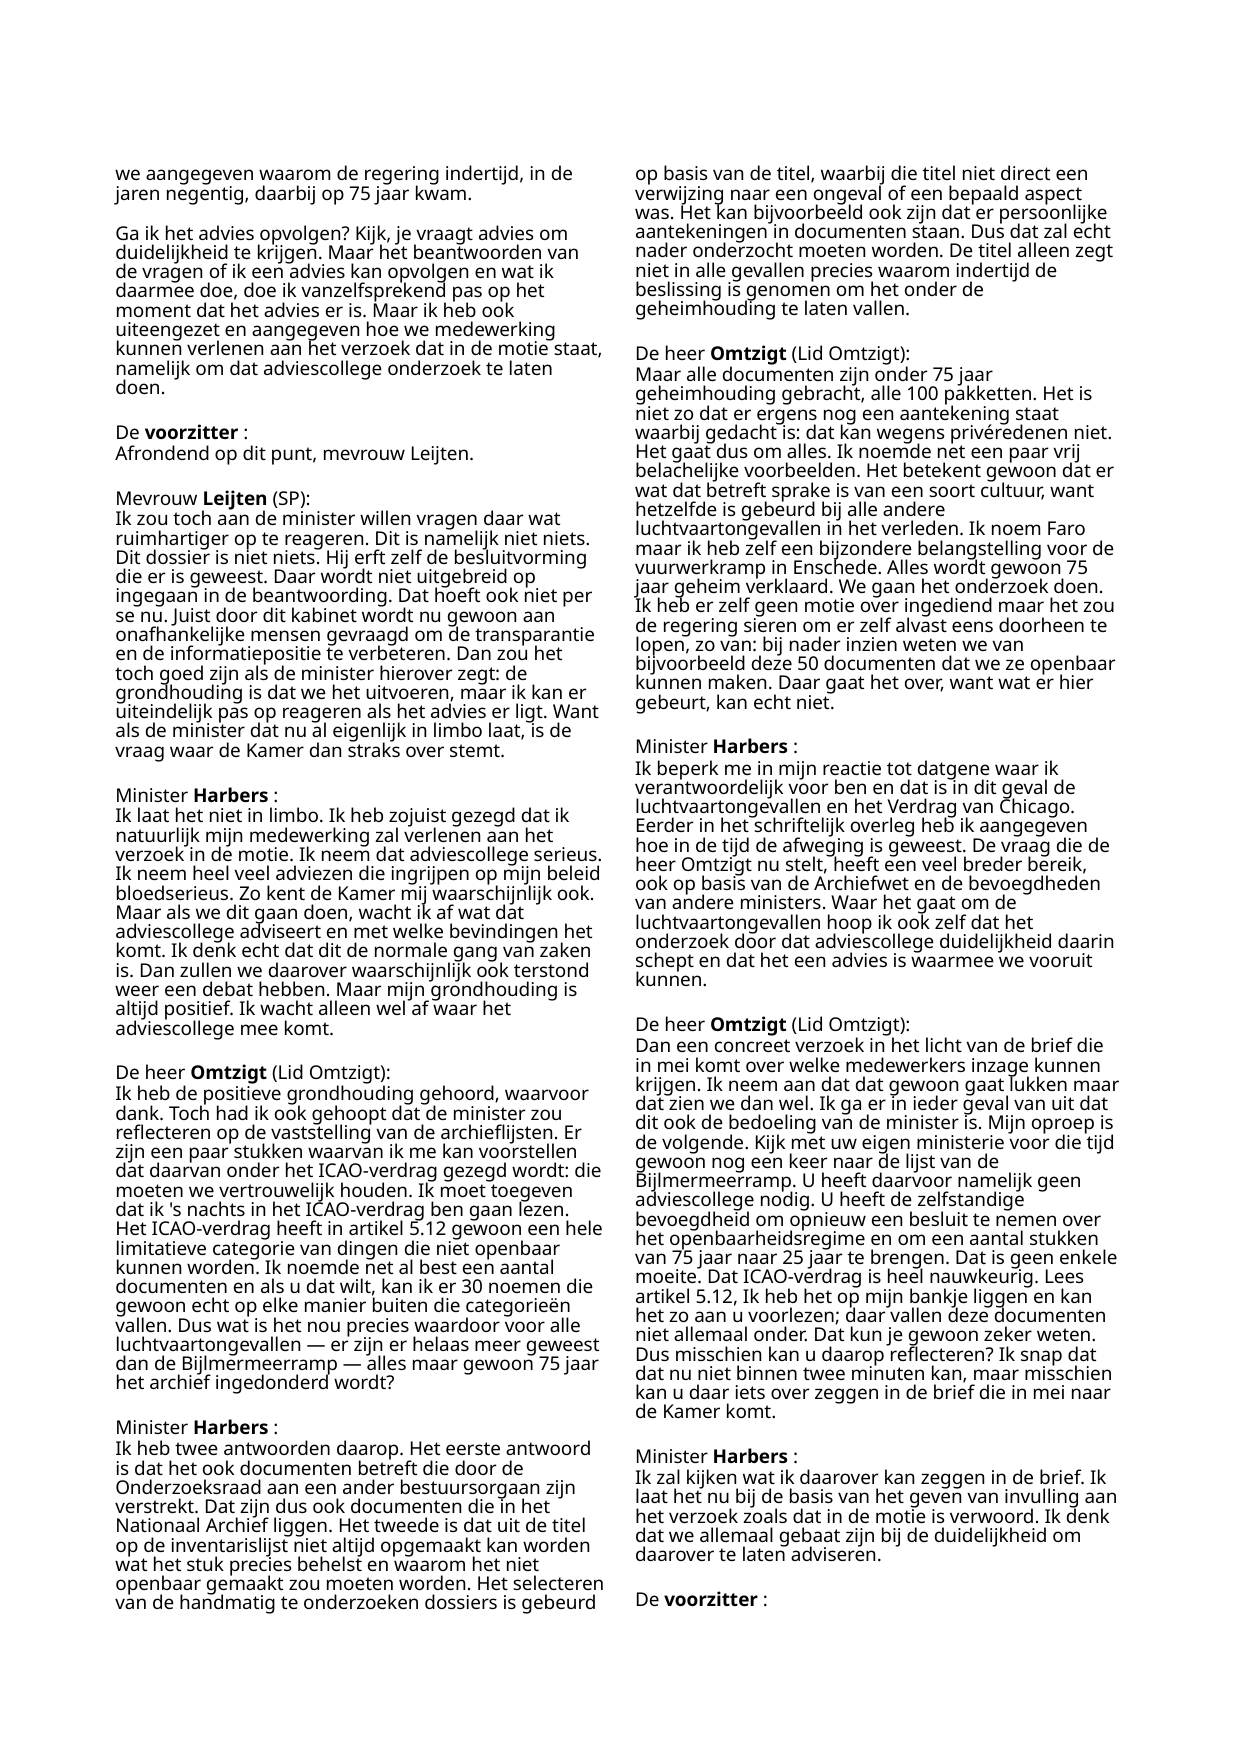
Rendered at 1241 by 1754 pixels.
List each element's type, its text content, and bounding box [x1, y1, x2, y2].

text Ik heb twee antwoorden daarop. Het eerste antwoord is dat het ook documenten betreft die door de Onderzoeksraad aan een ander bestuursorgaan zijn verstrekt. Dat zijn dus ook documenten die in het Nationaal Archief liggen. Het tweede is dat uit de titel op de inventarislijst niet altijd opgemaakt kan worden wat het stuk precies behelst en waarom het niet openbaar gemaakt zou moeten worden. Het selecteren van de handmatig te onderzoeken dossiers is gebeurd [115, 1440, 605, 1614]
text Ik laat het niet in limbo. Ik heb zojuist gezegd dat ik natuurlijk mijn medewerking zal verlenen aan het verzoek in de motie. Ik neem dat adviescollege serieus. Ik neem heel veel adviezen die ingrijpen op mijn beleid bloedserieus. Zo kent de Kamer mij waarschijnlijk ook. Maar als we dit gaan doen, wacht ik af wat dat adviescollege adviseert en met welke bevindingen het komt. Ik denk echt dat dit de normale gang van zaken is. Dan zullen we daarover waarschijnlijk ook terstond weer een debat hebben. Maar mijn grondhouding is altijd positief. Ik wacht alleen wel af waar het adviescollege mee komt. [115, 807, 605, 1039]
text Ga ik het advies opvolgen? Kijk, je vraagt advies om duidelijkheid te krijgen. Maar het beantwoorden van de vragen of ik een advies kan opvolgen en wat ik daarmee doe, doe ik vanzelfsprekend pas op het moment dat het advies er is. Maar ik heb ook uiteengezet en aangegeven hoe we medewerking kunnen verlenen aan het verzoek dat in de motie staat, namelijk om dat adviescollege onderzoek te laten doen. [115, 224, 605, 398]
text Minister Harbers : [115, 782, 605, 807]
text Ik beperk me in mijn reactie tot datgene waar ik verantwoordelijk voor ben en dat is in dit geval de luchtvaartongevallen en het Verdrag van Chicago. Eerder in het schriftelijk overleg heb ik aangegeven hoe in de tijd de afweging is geweest. De vraag die de heer Omtzigt nu stelt, heeft een veel breder bereik, ook op basis van de Archiefwet en de bevoegdheden van andere ministers. Waar het gaat om de luchtvaartongevallen hoop ik ook zelf dat het onderzoek door dat adviescollege duidelijkheid daarin schept en dat het een advies is waarmee we vooruit kunnen. [635, 759, 1125, 991]
text Ik zou toch aan de minister willen vragen daar wat ruimhartiger op te reageren. Dit is namelijk niet niets. Dit dossier is niet niets. Hij erft zelf de besluitvorming die er is geweest. Daar wordt niet uitgebreid op ingegaan in de beantwoording. Dat hoeft ook niet per se nu. Juist door dit kabinet wordt nu gewoon aan onafhankelijke mensen gevraagd om de transparantie en de informatiepositie te verbeteren. Dan zou het toch goed zijn als de minister hierover zegt: de grondhouding is dat we het uitvoeren, maar ik kan er uiteindelijk pas op reageren als het advies er ligt. Want als de minister dat nu al eigenlijk in limbo laat, is de vraag waar de Kamer dan straks over stemt. [115, 510, 605, 761]
text De voorzitter : [115, 419, 605, 444]
text De heer Omtzigt (Lid Omtzigt): [635, 340, 1125, 366]
text Ik zal kijken wat ik daarover kan zeggen in de brief. Ik laat het nu bij de basis van het geven van invulling aan het verzoek zoals dat in de motie is verwoord. Ik denk dat we allemaal gebaat zijn bij de duidelijkheid om daarover te laten adviseren. [635, 1469, 1125, 1566]
text Dan een concreet verzoek in het licht van de brief die in mei komt over welke medewerkers inzage kunnen krijgen. Ik neem aan dat dat gewoon gaat lukken maar dat zien we dan wel. Ik ga er in ieder geval van uit dat dit ook de bedoeling van de minister is. Mijn oproep is de volgende. Kijk met uw eigen ministerie voor die tijd gewoon nog een keer naar de lijst van de Bijlmermeerramp. U heeft daarvoor namelijk geen adviescollege nodig. U heeft de zelfstandige bevoegdheid om opnieuw een besluit te nemen over het openbaarheidsregime en om een aantal stukken van 75 jaar naar 25 jaar te brengen. Dat is geen enkele moeite. Dat ICAO-verdrag is heel nauwkeurig. Lees artikel 5.12, Ik heb het op mijn bankje liggen en kan het zo aan u voorlezen; daar vallen deze documenten niet allemaal onder. Dat kun je gewoon zeker weten. Dus misschien kan u daarop reflecteren? Ik snap dat dat nu niet binnen twee minuten kan, maar misschien kan u daar iets over zeggen in de brief die in mei naar de Kamer komt. [635, 1037, 1125, 1423]
text we aangegeven waarom de regering indertijd, in de jaren negentig, daarbij op 75 jaar kwam. [115, 165, 605, 204]
text De heer Omtzigt (Lid Omtzigt): [115, 1059, 605, 1085]
text De voorzitter : [635, 1586, 1125, 1612]
text Minister Harbers : [635, 734, 1125, 759]
text De heer Omtzigt (Lid Omtzigt): [635, 1012, 1125, 1037]
text op basis van de titel, waarbij die titel niet direct een verwijzing naar een ongeval of een bepaald aspect was. Het kan bijvoorbeeld ook zijn dat er persoonlijke aantekeningen in documenten staan. Dus dat zal echt nader onderzocht moeten worden. De titel alleen zegt niet in alle gevallen precies waarom indertijd de beslissing is genomen om het onder de geheimhouding te laten vallen. [635, 165, 1125, 319]
text Afrondend op dit punt, mevrouw Leijten. [115, 444, 605, 464]
text Minister Harbers : [115, 1414, 605, 1440]
text Ik heb de positieve grondhouding gehoord, waarvoor dank. Toch had ik ook gehoopt dat de minister zou reflecteren op de vaststelling van de archieflijsten. Er zijn een paar stukken waarvan ik me kan voorstellen dat daarvan onder het ICAO-verdrag gezegd wordt: die moeten we vertrouwelijk houden. Ik moet toegeven dat ik 's nachts in het ICAO-verdrag ben gaan lezen. Het ICAO-verdrag heeft in artikel 5.12 gewoon een hele limitatieve categorie van dingen die niet openbaar kunnen worden. Ik noemde net al best een aantal documenten en als u dat wilt, kan ik er 30 noemen die gewoon echt op elke manier buiten die categorieën vallen. Dus wat is het nou precies waardoor voor alle luchtvaartongevallen — er zijn er helaas meer geweest dan de Bijlmermeerramp — alles maar gewoon 75 jaar het archief ingedonderd wordt? [115, 1085, 605, 1394]
text Maar alle documenten zijn onder 75 jaar geheimhouding gebracht, alle 100 pakketten. Het is niet zo dat er ergens nog een aantekening staat waarbij gedacht is: dat kan wegens privéredenen niet. Het gaat dus om alles. Ik noemde net een paar vrij belachelijke voorbeelden. Het betekent gewoon dat er wat dat betreft sprake is van een soort cultuur, want hetzelfde is gebeurd bij alle andere luchtvaartongevallen in het verleden. Ik noem Faro maar ik heb zelf een bijzondere belangstelling voor de vuurwerkramp in Enschede. Alles wordt gewoon 75 jaar geheim verklaard. We gaan het onderzoek doen. Ik heb er zelf geen motie over ingediend maar het zou de regering sieren om er zelf alvast eens doorheen te lopen, zo van: bij nader inzien weten we van bijvoorbeeld deze 50 documenten dat we ze openbaar kunnen maken. Daar gaat het over, want wat er hier gebeurt, kan echt niet. [635, 366, 1125, 713]
text Minister Harbers : [635, 1443, 1125, 1469]
text Mevrouw Leijten (SP): [115, 485, 605, 510]
